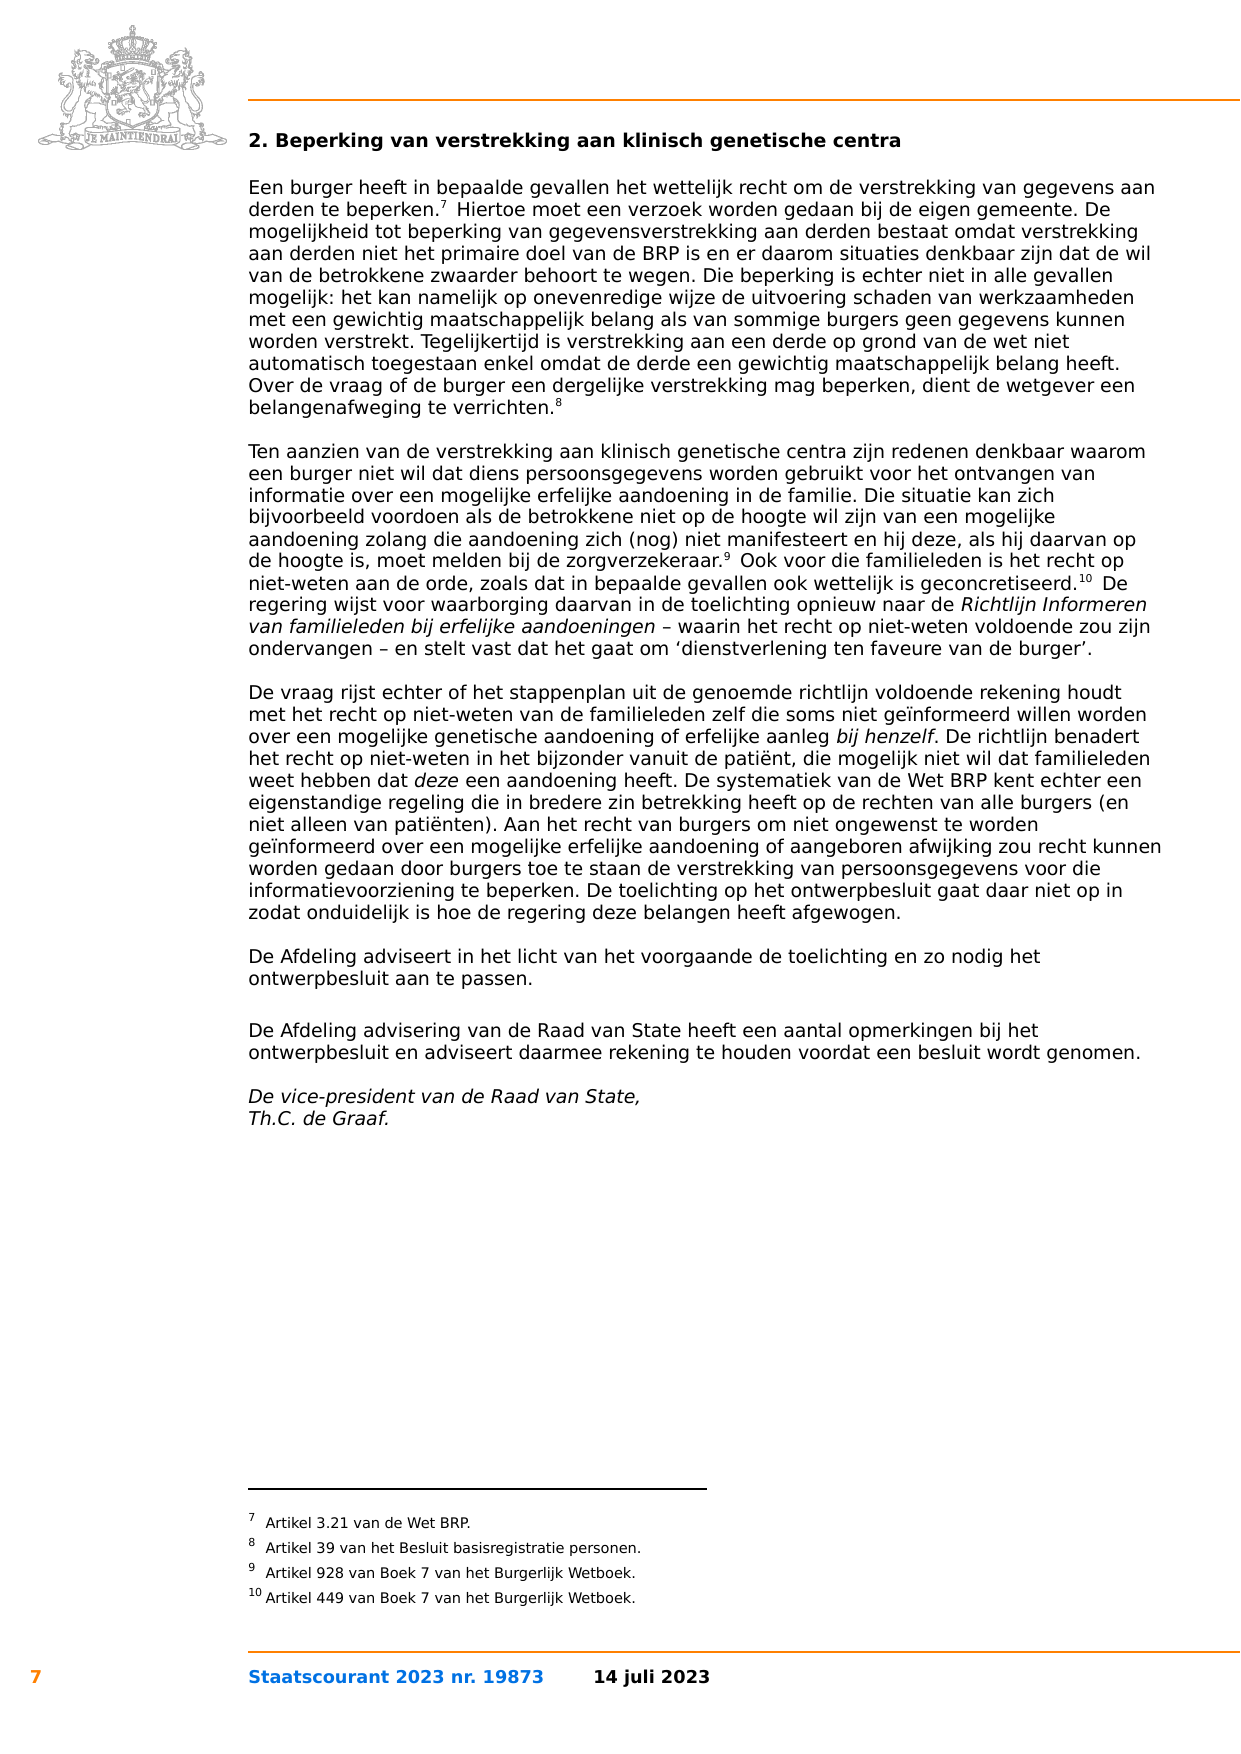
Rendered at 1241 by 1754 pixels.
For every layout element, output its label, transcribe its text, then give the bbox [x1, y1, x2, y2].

text De Afdeling adviseert in het licht van het voorgaande de toelichting en zo nodig het ontwerpbesluit aan te passen. [248, 946, 1163, 990]
text Ten aanzien van de verstrekking aan klinisch genetische centra zijn redenen denkbaar waarom een burger niet wil dat diens persoonsgegevens worden gebruikt voor het ontvangen van informatie over een mogelijke erfelijke aandoening in de familie. Die situatie kan zich bijvoorbeeld voordoen als de betrokkene niet op de hoogte wil zijn van een mogelijke aandoening zolang die aandoening zich (nog) niet manifesteert en hij deze, als hij daarvan op de hoogte is, moet melden bij de zorgverzekeraar. Ook voor die familieleden is het recht op niet-weten aan de orde, zoals dat in bepaalde gevallen ook wettelijk is geconcretiseerd. De regering wijst voor waarborging daarvan in de toelichting opnieuw naar de Richtlijn Informeren van familieleden bij erfelijke aandoeningen – waarin het recht op niet-weten voldoende zou zijn ondervangen – en stelt vast dat het gaat om ‘dienstverlening ten faveure van de burger’. [248, 441, 1163, 660]
text Artikel 39 van het Besluit basisregistratie personen. [248, 1536, 1163, 1558]
subtitle 2. Beperking van verstrekking aan klinisch genetische centra [248, 130, 1163, 152]
text De Afdeling advisering van de Raad van State heeft een aantal opmerkingen bij het ontwerpbesluit en adviseert daarmee rekening te houden voordat een besluit wordt genomen. [248, 1020, 1163, 1064]
text Artikel 928 van Boek 7 van het Burgerlijk Wetboek. [248, 1561, 1163, 1583]
picture [38, 25, 227, 150]
text Artikel 449 van Boek 7 van het Burgerlijk Wetboek. [248, 1586, 1163, 1608]
text Een burger heeft in bepaalde gevallen het wettelijk recht om de verstrekking van gegevens aan derden te beperken. Hiertoe moet een verzoek worden gedaan bij de eigen gemeente. De mogelijkheid tot beperking van gegevensverstrekking aan derden bestaat omdat verstrekking aan derden niet het primaire doel van de BRP is en er daarom situaties denkbaar zijn dat de wil van de betrokkene zwaarder behoort te wegen. Die beperking is echter niet in alle gevallen mogelijk: het kan namelijk op onevenredige wijze de uitvoering schaden van werkzaamheden met een gewichtig maatschappelijk belang als van sommige burgers geen gegevens kunnen worden verstrekt. Tegelijkertijd is verstrekking aan een derde op grond van de wet niet automatisch toegestaan enkel omdat de derde een gewichtig maatschappelijk belang heeft. Over de vraag of de burger een dergelijke verstrekking mag beperken, dient de wetgever een belangenafweging te verrichten. [248, 177, 1163, 419]
text De vice-president van de Raad van State, Th.C. de Graaf. [248, 1086, 1163, 1129]
text Artikel 3.21 van de Wet BRP. [248, 1511, 1163, 1533]
text De vraag rijst echter of het stappenplan uit de genoemde richtlijn voldoende rekening houdt met het recht op niet-weten van de familieleden zelf die soms niet geïnformeerd willen worden over een mogelijke genetische aandoening of erfelijke aanleg bij henzelf. De richtlijn benadert het recht op niet-weten in het bijzonder vanuit de patiënt, die mogelijk niet wil dat familieleden weet hebben dat deze een aandoening heeft. De systematiek van de Wet BRP kent echter een eigenstandige regeling die in bredere zin betrekking heeft op de rechten van alle burgers (en niet alleen van patiënten). Aan het recht van burgers om niet ongewenst te worden geïnformeerd over een mogelijke erfelijke aandoening of aangeboren afwijking zou recht kunnen worden gedaan door burgers toe te staan de verstrekking van persoonsgegevens voor die informatievoorziening te beperken. De toelichting op het ontwerpbesluit gaat daar niet op in zodat onduidelijk is hoe de regering deze belangen heeft afgewogen. [248, 682, 1163, 924]
